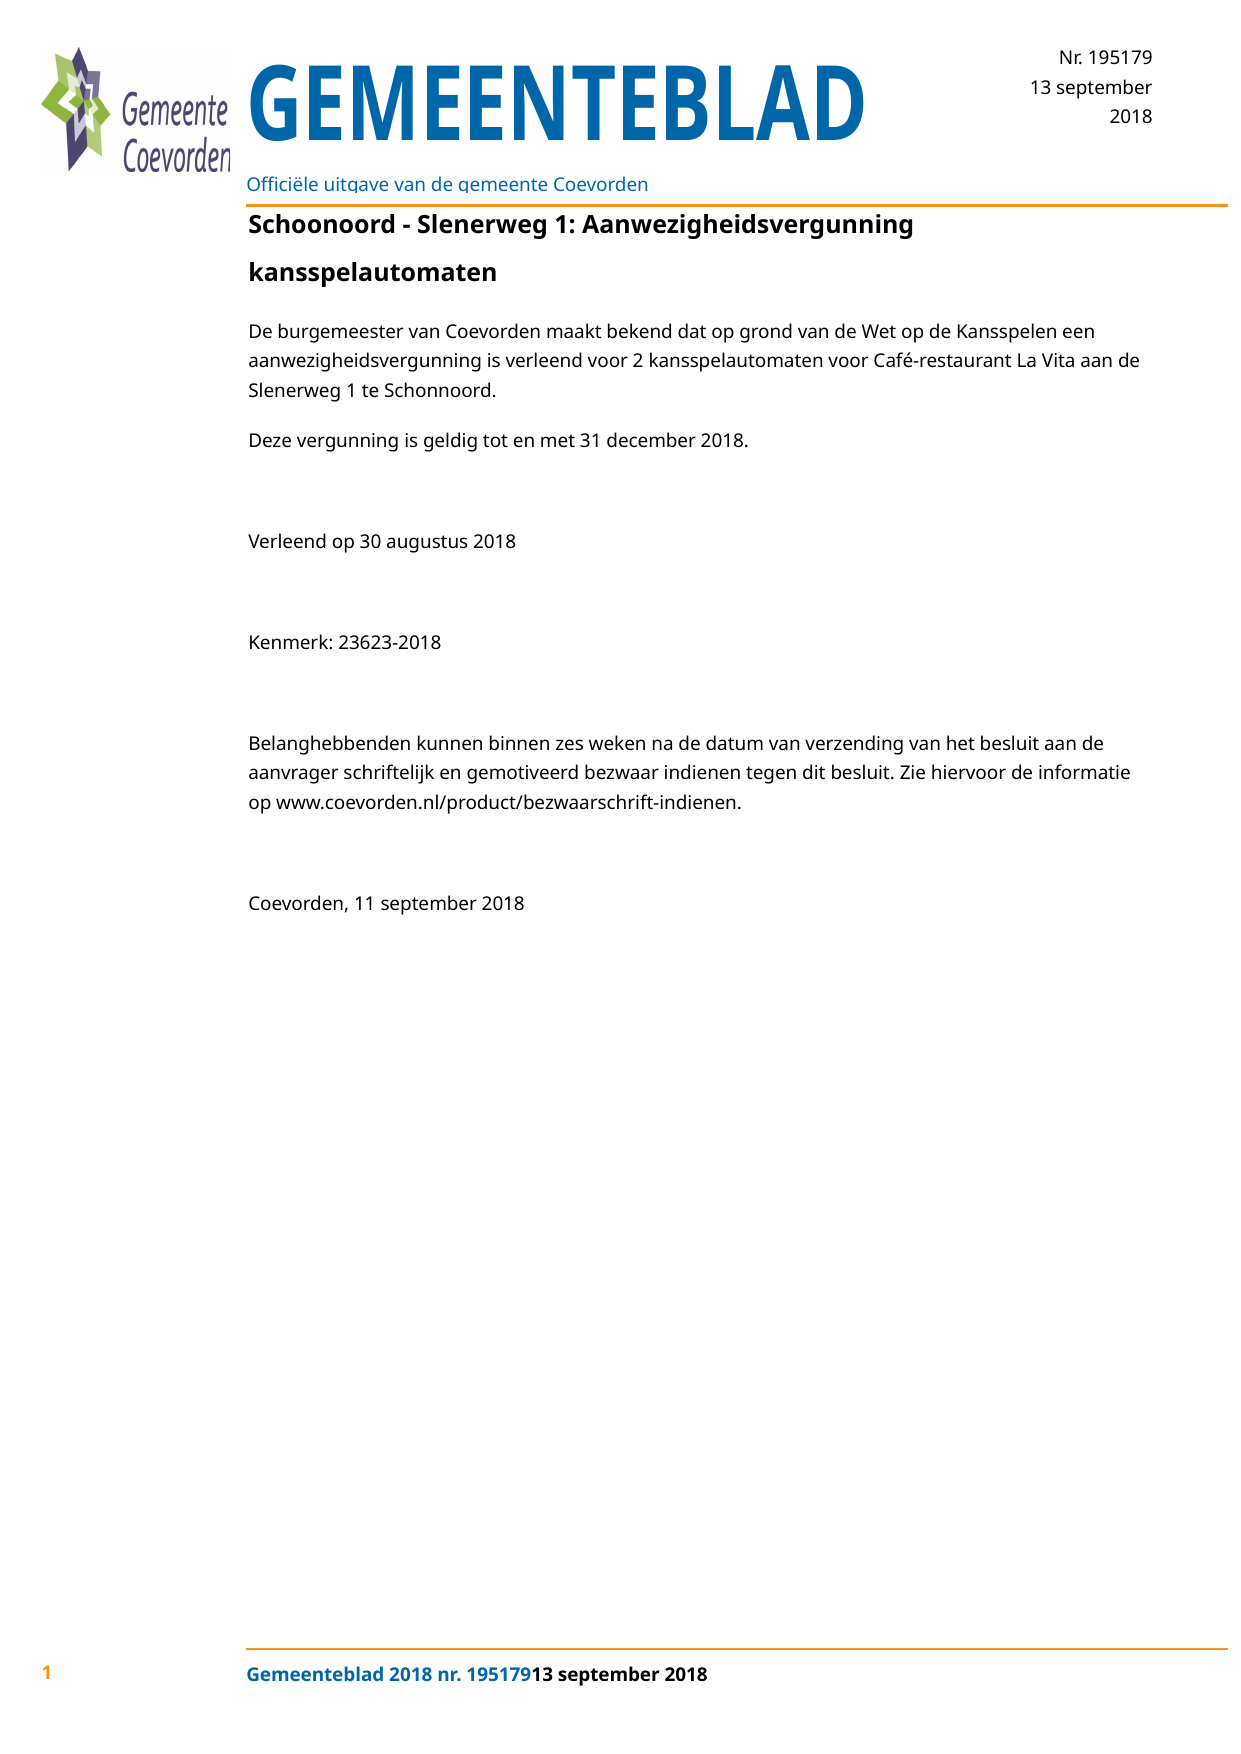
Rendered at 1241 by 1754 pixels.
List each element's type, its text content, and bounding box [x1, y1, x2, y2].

text Deze vergunning is geldig tot en met 31 december 2018. [248, 427, 1152, 453]
text Belanghebbenden kunnen binnen zes weken na de datum van verzending van het besluit aan de aanvrager schriftelijk en gemotiveerd bezwaar indienen tegen dit besluit. Zie hiervoor de informatie op www.coevorden.nl/product/bezwaarschrift-indienen. [248, 730, 1152, 815]
text Coevorden, 11 september 2018 [248, 890, 1152, 916]
text Verleend op 30 augustus 2018 [248, 528, 1152, 554]
text Kenmerk: 23623-2018 [248, 629, 1152, 655]
picture [41, 47, 231, 172]
text Schoonoord - Slenerweg 1: Aanwezigheidsvergunning kansspelautomaten [248, 207, 1152, 288]
text De burgemeester van Coevorden maakt bekend dat op grond van de Wet op de Kansspelen een aanwezigheidsvergunning is verleend voor 2 kansspelautomaten voor Café-restaurant La Vita aan de Slenerweg 1 te Schonnoord. [248, 318, 1152, 403]
